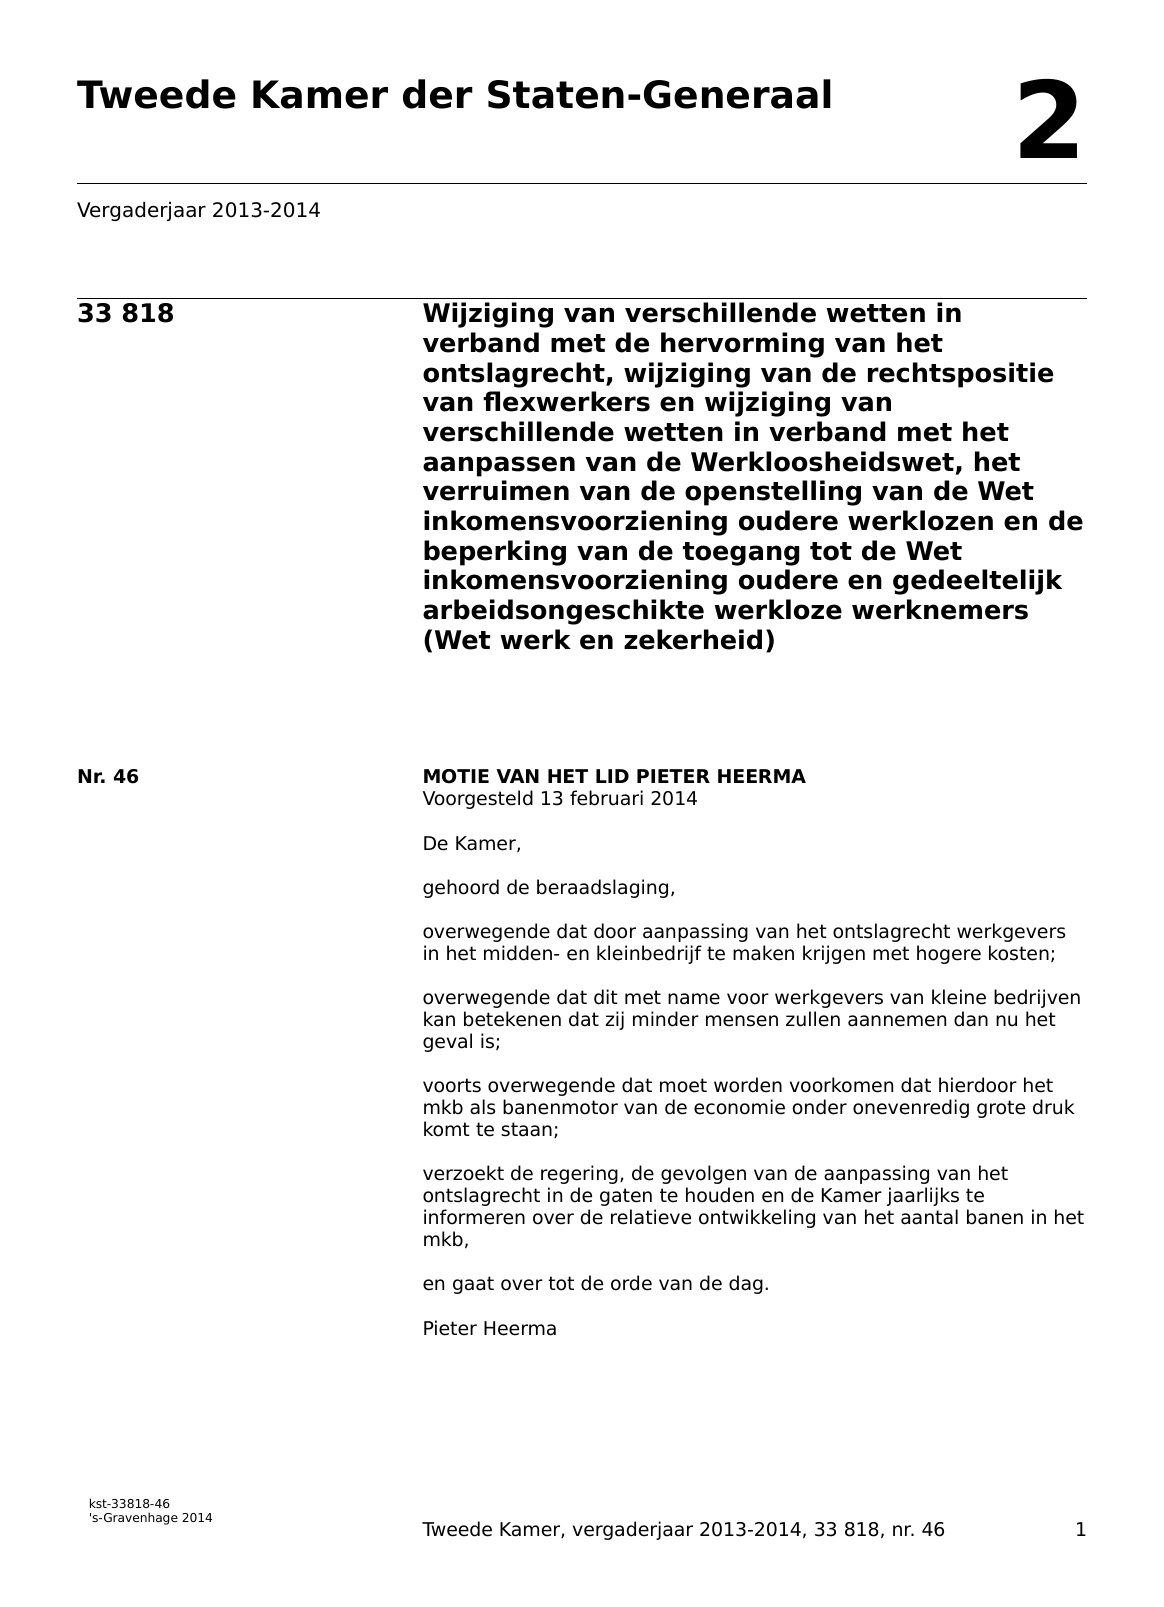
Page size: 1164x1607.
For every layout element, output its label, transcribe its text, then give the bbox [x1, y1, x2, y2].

text voorts overwegende dat moet worden voorkomen dat hierdoor het mkb als banenmotor van de economie onder onevenredig grote druk komt te staan; [422, 1075, 1087, 1141]
table_cell Vergaderjaar 2013-2014 [77, 184, 1087, 298]
text De Kamer, [422, 832, 1087, 854]
text Voorgesteld 13 februari 2014 [422, 788, 1087, 810]
text overwegende dat dit met name voor werkgevers van kleine bedrijven kan betekenen dat zij minder mensen zullen aannemen dan nu het geval is; [422, 987, 1087, 1053]
text kst-33818-46 [88, 1497, 323, 1511]
text gehoord de beraadslaging, [422, 877, 1087, 898]
text Pieter Heerma [422, 1317, 1087, 1339]
text en gaat over tot de orde van de dag. [422, 1273, 1087, 1295]
subtitle 33 818 Wijziging van verschillende wetten in verband met de hervorming van het ontslagrecht, wijziging van de rechtspositie van flexwerkers en wijziging van verschillende wetten in verband met het aanpassen van de Werkloosheidswet, het verruimen van de openstelling van de Wet inkomensvoorziening oudere werklozen en de beperking van de toegang tot de Wet inkomensvoorziening oudere en gedeeltelijk arbeidsongeschikte werkloze werknemers (Wet werk en zekerheid) [77, 299, 1087, 655]
table_header Tweede Kamer der Staten-Generaal [77, 59, 886, 183]
text overwegende dat door aanpassing van het ontslagrecht werkgevers in het midden- en kleinbedrijf te maken krijgen met hogere kosten; [422, 921, 1087, 965]
text 's-Gravenhage 2014 [88, 1511, 323, 1525]
subtitle Nr. 46 MOTIE VAN HET LID PIETER HEERMA [77, 766, 1087, 788]
text verzoekt de regering, de gevolgen van de aanpassing van het ontslagrecht in de gaten te houden en de Kamer jaarlijks te informeren over de relatieve ontwikkeling van het aantal banen in het mkb, [422, 1163, 1087, 1251]
table_header 2 [886, 59, 1087, 183]
